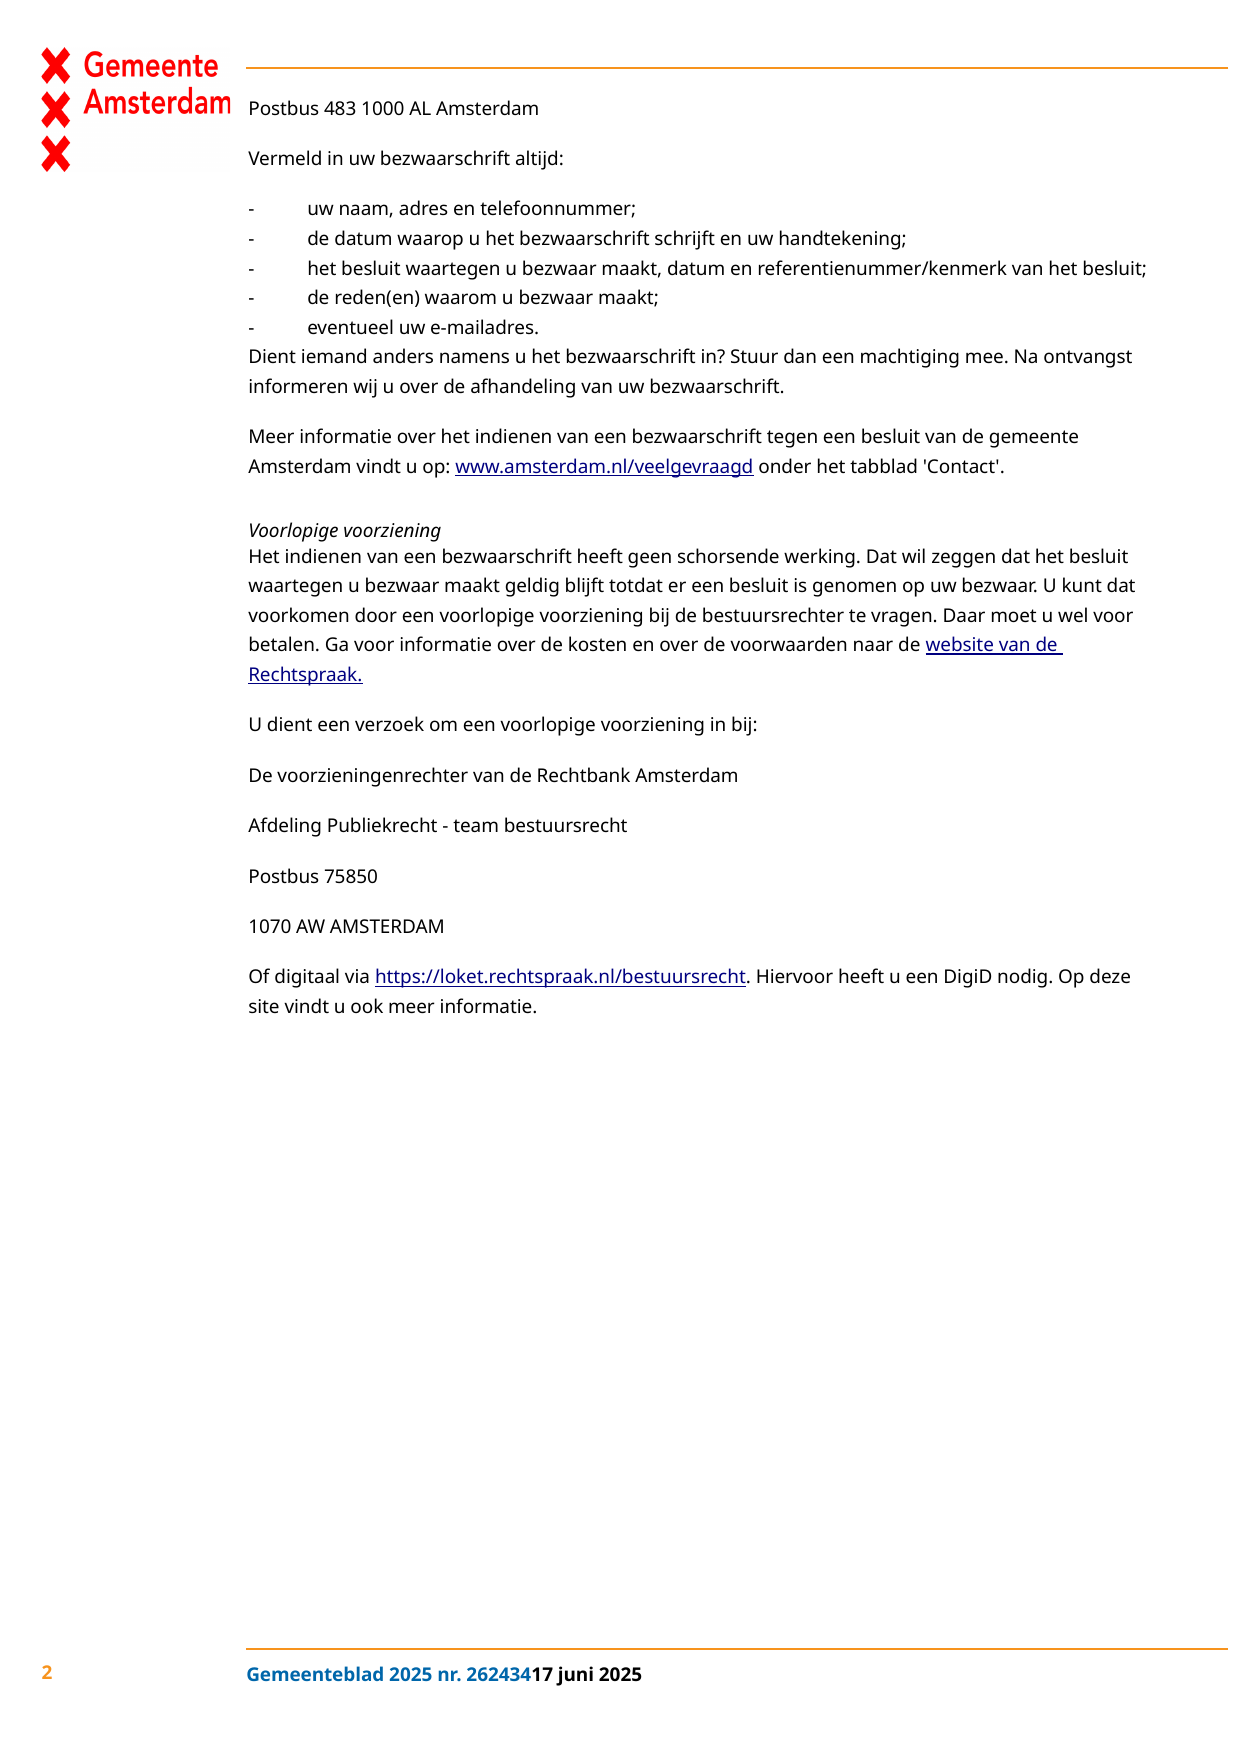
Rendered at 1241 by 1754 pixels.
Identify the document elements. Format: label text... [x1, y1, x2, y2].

text Postbus 483 1000 AL Amsterdam [248, 95, 1152, 121]
text 1070 AW AMSTERDAM [248, 913, 1152, 939]
text Dient iemand anders namens u het bezwaarschrift in? Stuur dan een machtiging mee. Na ontvangst informeren wij u over de afhandeling van uw bezwaarschrift. [248, 343, 1152, 399]
text Postbus 75850 [248, 863, 1152, 888]
list de datum waarop u het bezwaarschrift schrijft en uw handtekening; [248, 225, 1152, 251]
text Het indienen van een bezwaarschrift heeft geen schorsende werking. Dat wil zeggen dat het besluit waartegen u bezwaar maakt geldig blijft totdat er een besluit is genomen op uw bezwaar. U kunt dat voorkomen door een voorlopige voorziening bij de bestuursrechter te vragen. Daar moet u wel voor betalen. Ga voor informatie over de kosten en over de voorwaarden naar de website van de Rechtspraak. [248, 543, 1152, 687]
text Afdeling Publiekrecht - team bestuursrecht [248, 812, 1152, 838]
list het besluit waartegen u bezwaar maakt, datum en referentienummer/kenmerk van het besluit; [248, 255, 1152, 281]
text De voorzieningenrechter van de Rechtbank Amsterdam [248, 762, 1152, 788]
text Vermeld in uw bezwaarschrift altijd: [248, 145, 1152, 171]
text U dient een verzoek om een voorlopige voorziening in bij: [248, 712, 1152, 737]
text Of digitaal via https://loket.rechtspraak.nl/bestuursrecht. Hiervoor heeft u een DigiD nodig. Op deze site vindt u ook meer informatie. [248, 964, 1152, 1019]
text Voorlopige voorziening [248, 517, 1152, 543]
text Meer informatie over het indienen van een bezwaarschrift tegen een besluit van de gemeente Amsterdam vindt u op: www.amsterdam.nl/veelgevraagd onder het tabblad 'Contact'. [248, 423, 1152, 479]
list uw naam, adres en telefoonnummer; [248, 196, 1152, 221]
list de reden(en) waarom u bezwaar maakt; [248, 284, 1152, 310]
picture [41, 47, 231, 172]
list eventueel uw e-mailadres. [248, 314, 1152, 340]
